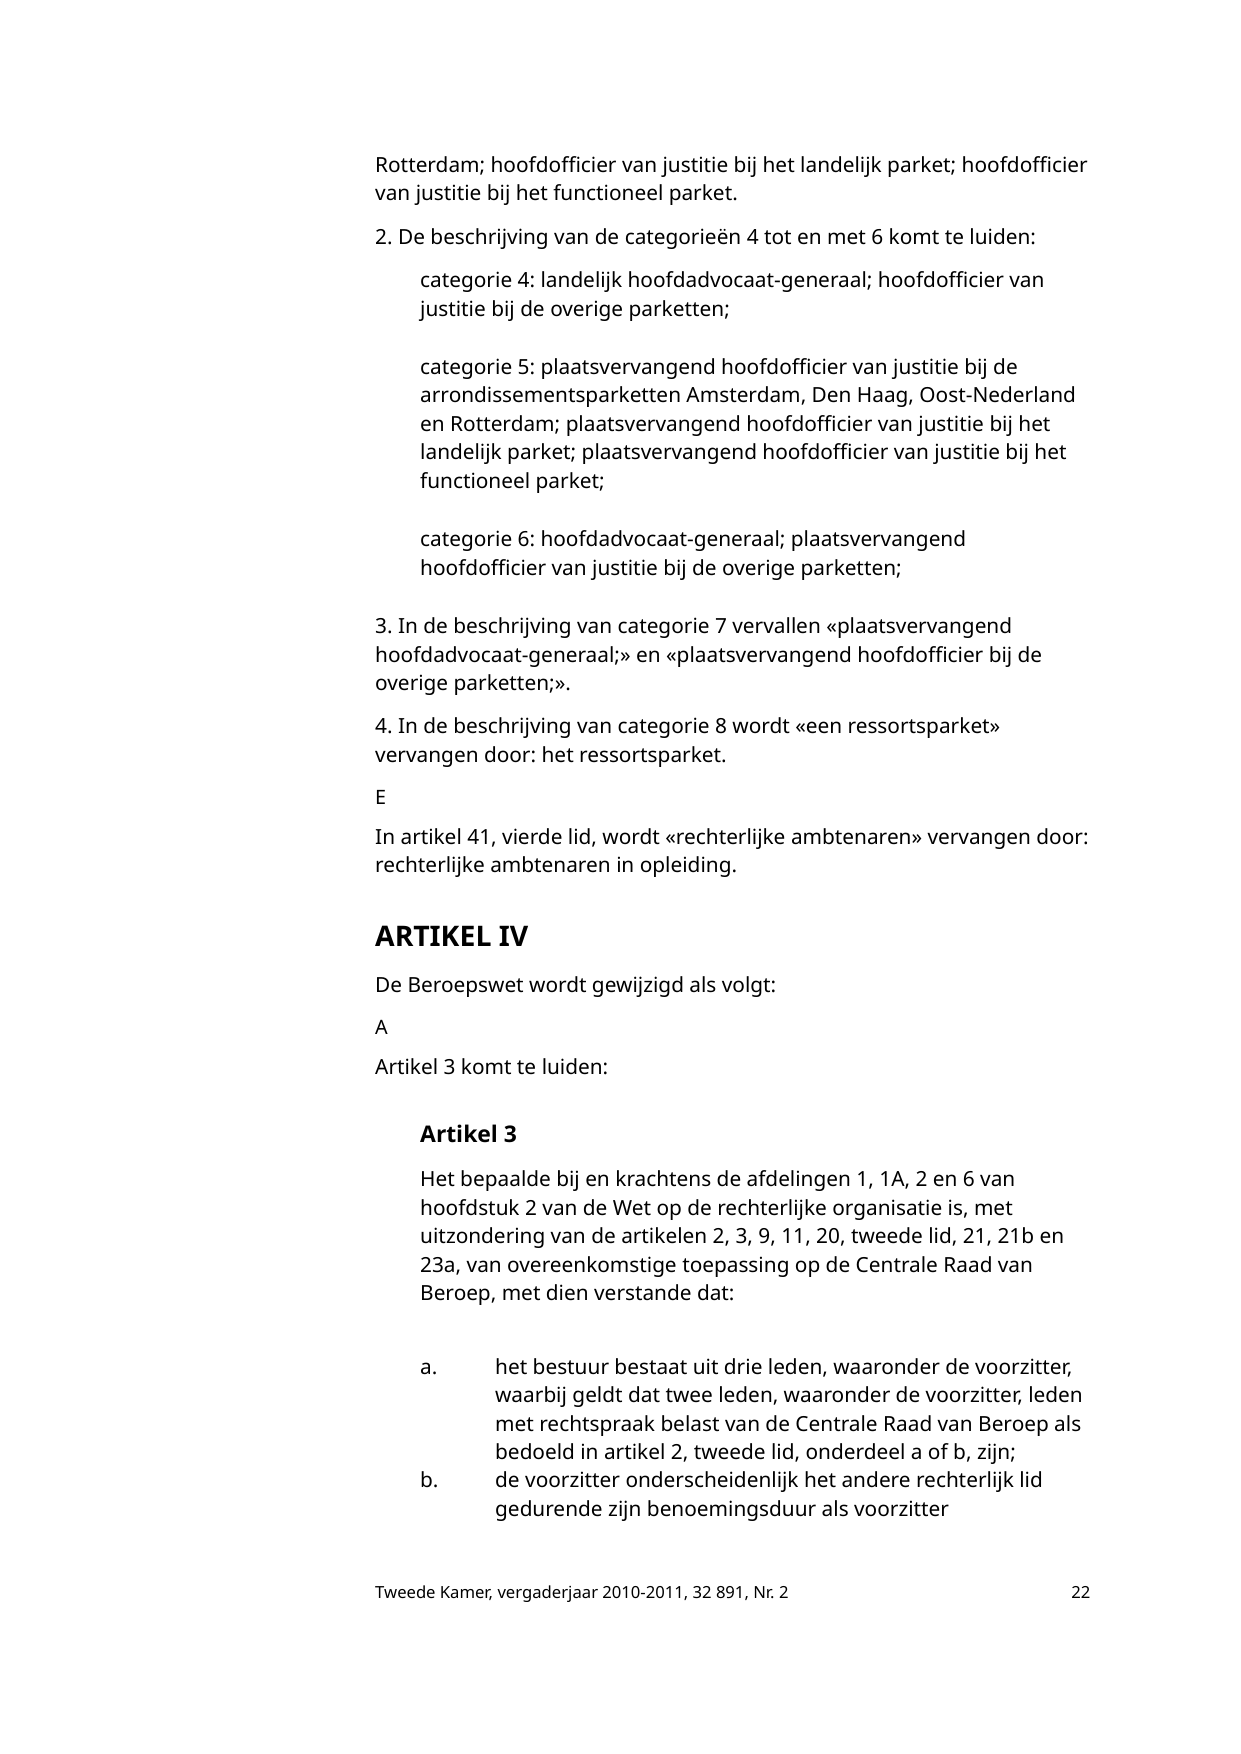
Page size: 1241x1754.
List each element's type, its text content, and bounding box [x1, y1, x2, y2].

text 2. De beschrijving van de categorieën 4 tot en met 6 komt te luiden: [375, 222, 1090, 250]
text categorie 6: hoofdadvocaat-generaal; plaatsvervangend hoofdofficier van justitie bij de overige parketten; [420, 524, 1090, 581]
list de voorzitter onderscheidenlijk het andere rechterlijk lid gedurende zijn benoemingsduur als voorzitter [420, 1466, 1090, 1522]
text Het bepaalde bij en krachtens de afdelingen 1, 1A, 2 en 6 van hoofdstuk 2 van de Wet op de rechterlijke organisatie is, met uitzondering van de artikelen 2, 3, 9, 11, 20, tweede lid, 21, 21b en 23a, van overeenkomstige toepassing op de Centrale Raad van Beroep, met dien verstande dat: [420, 1164, 1090, 1307]
text categorie 4: landelijk hoofdadvocaat-generaal; hoofdofficier van justitie bij de overige parketten; [420, 265, 1090, 322]
text A [375, 1014, 1090, 1041]
text In artikel 41, vierde lid, wordt «rechterlijke ambtenaren» vervangen door: rechterlijke ambtenaren in opleiding. [375, 822, 1090, 879]
text 3. In de beschrijving van categorie 7 vervallen «plaatsvervangend hoofdadvocaat-generaal;» en «plaatsvervangend hoofdofficier bij de overige parketten;». [375, 611, 1090, 697]
subtitle ARTIKEL IV [375, 917, 1090, 955]
list het bestuur bestaat uit drie leden, waaronder de voorzitter, waarbij geldt dat twee leden, waaronder de voorzitter, leden met rechtspraak belast van de Centrale Raad van Beroep als bedoeld in artikel 2, tweede lid, onderdeel a of b, zijn; [420, 1352, 1090, 1466]
text De Beroepswet wordt gewijzigd als volgt: [375, 970, 1090, 999]
text Artikel 3 komt te luiden: [375, 1052, 1090, 1081]
text 4. In de beschrijving van categorie 8 wordt «een ressortsparket» vervangen door: het ressortsparket. [375, 712, 1090, 768]
subtitle Artikel 3 [420, 1118, 1090, 1149]
text E [375, 783, 1090, 810]
text Rotterdam; hoofdofficier van justitie bij het landelijk parket; hoofdofficier van justitie bij het functioneel parket. [375, 150, 1090, 207]
text categorie 5: plaatsvervangend hoofdofficier van justitie bij de arrondissementsparketten Amsterdam, Den Haag, Oost-Nederland en Rotterdam; plaatsvervangend hoofdofficier van justitie bij het landelijk parket; plaatsvervangend hoofdofficier van justitie bij het functioneel parket; [420, 352, 1090, 494]
